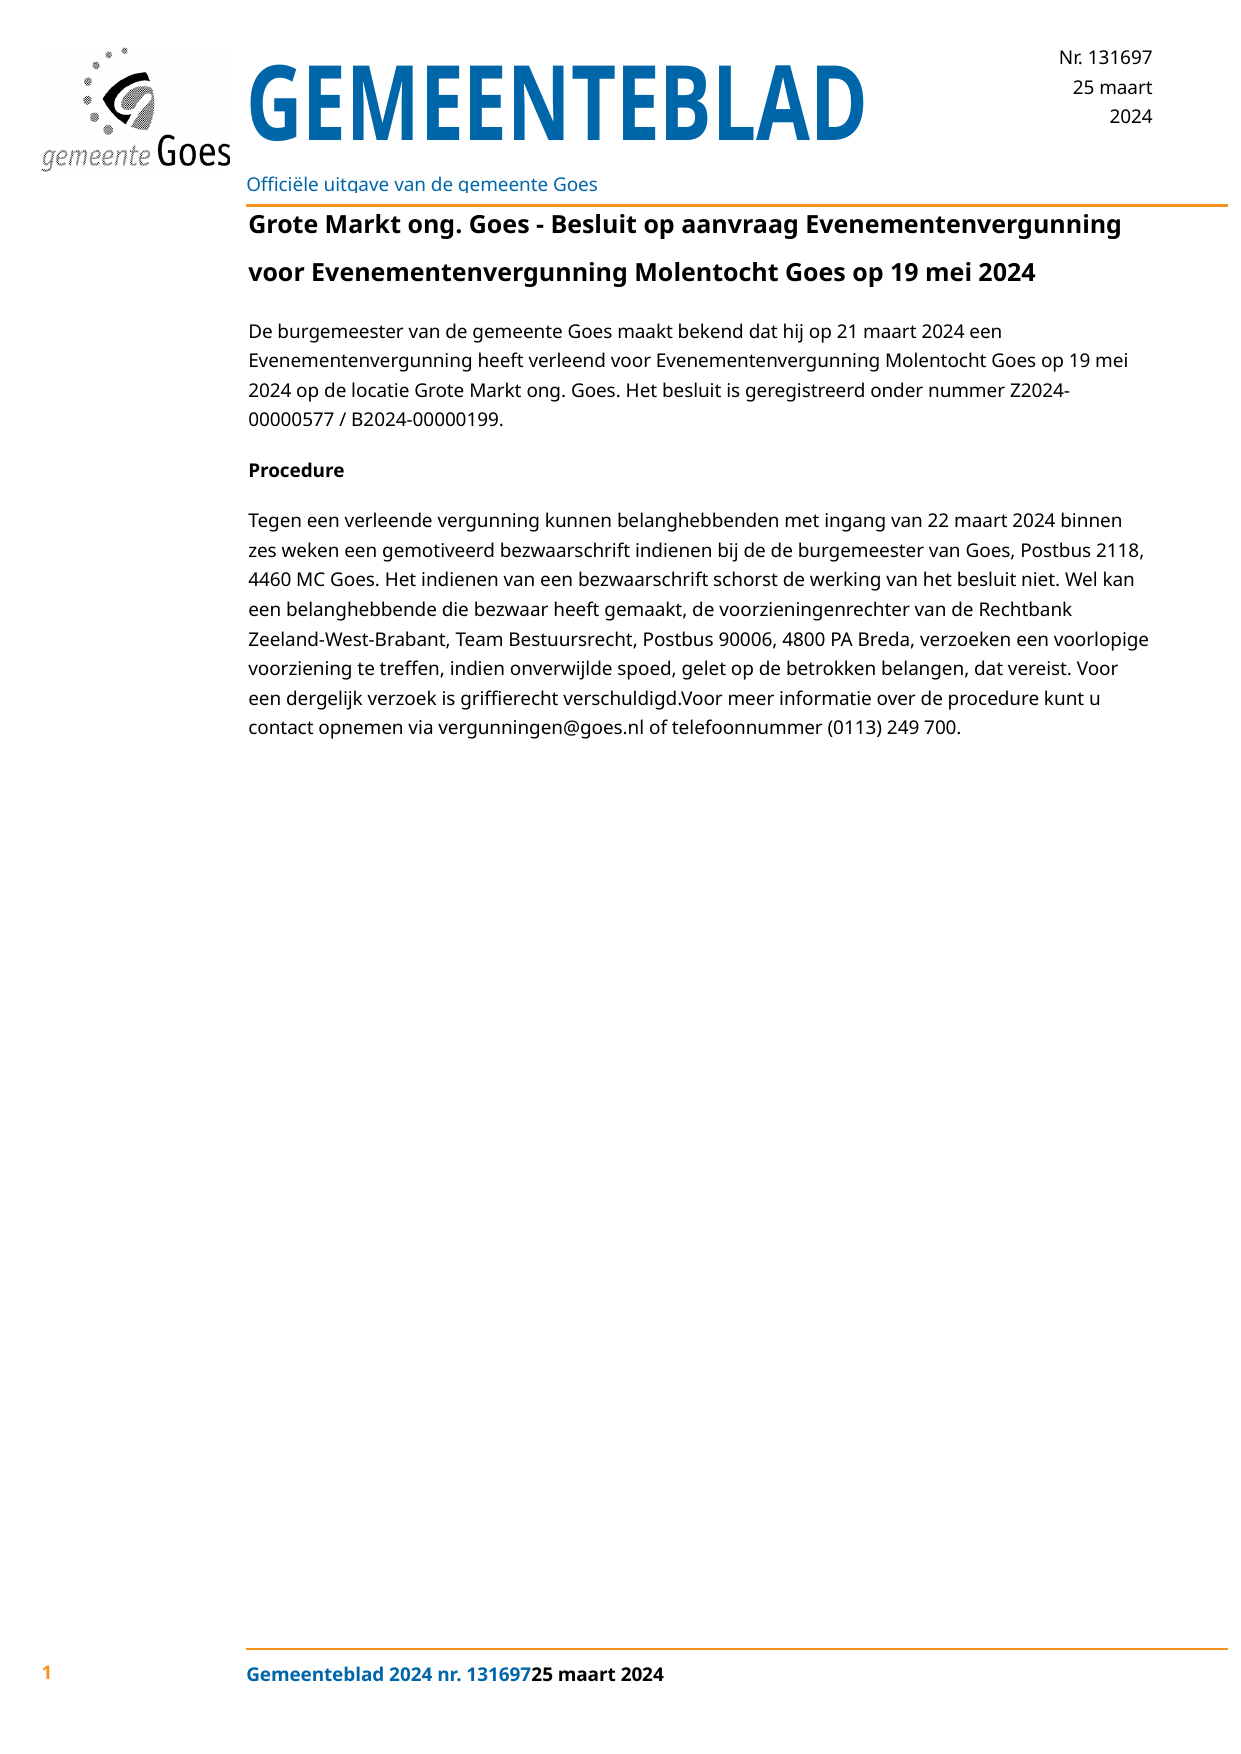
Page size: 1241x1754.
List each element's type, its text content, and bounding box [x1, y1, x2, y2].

text De burgemeester van de gemeente Goes maakt bekend dat hij op 21 maart 2024 een Evenementenvergunning heeft verleend voor Evenementenvergunning Molentocht Goes op 19 mei 2024 op de locatie Grote Markt ong. Goes. Het besluit is geregistreerd onder nummer Z2024-00000577 / B2024-00000199. [248, 318, 1152, 432]
text Procedure [248, 457, 1152, 483]
text Grote Markt ong. Goes - Besluit op aanvraag Evenementenvergunning voor Evenementenvergunning Molentocht Goes op 19 mei 2024 [248, 207, 1152, 288]
picture [41, 47, 231, 172]
text Tegen een verleende vergunning kunnen belanghebbenden met ingang van 22 maart 2024 binnen zes weken een gemotiveerd bezwaarschrift indienen bij de de burgemeester van Goes, Postbus 2118, 4460 MC Goes. Het indienen van een bezwaarschrift schorst de werking van het besluit niet. Wel kan een belanghebbende die bezwaar heeft gemaakt, de voorzieningenrechter van de Rechtbank Zeeland-West-Brabant, Team Bestuursrecht, Postbus 90006, 4800 PA Breda, verzoeken een voorlopige voorziening te treffen, indien onverwijlde spoed, gelet op de betrokken belangen, dat vereist. Voor een dergelijk verzoek is griffierecht verschuldigd.Voor meer informatie over de procedure kunt u contact opnemen via vergunningen@goes.nl of telefoonnummer (0113) 249 700. [248, 507, 1152, 740]
